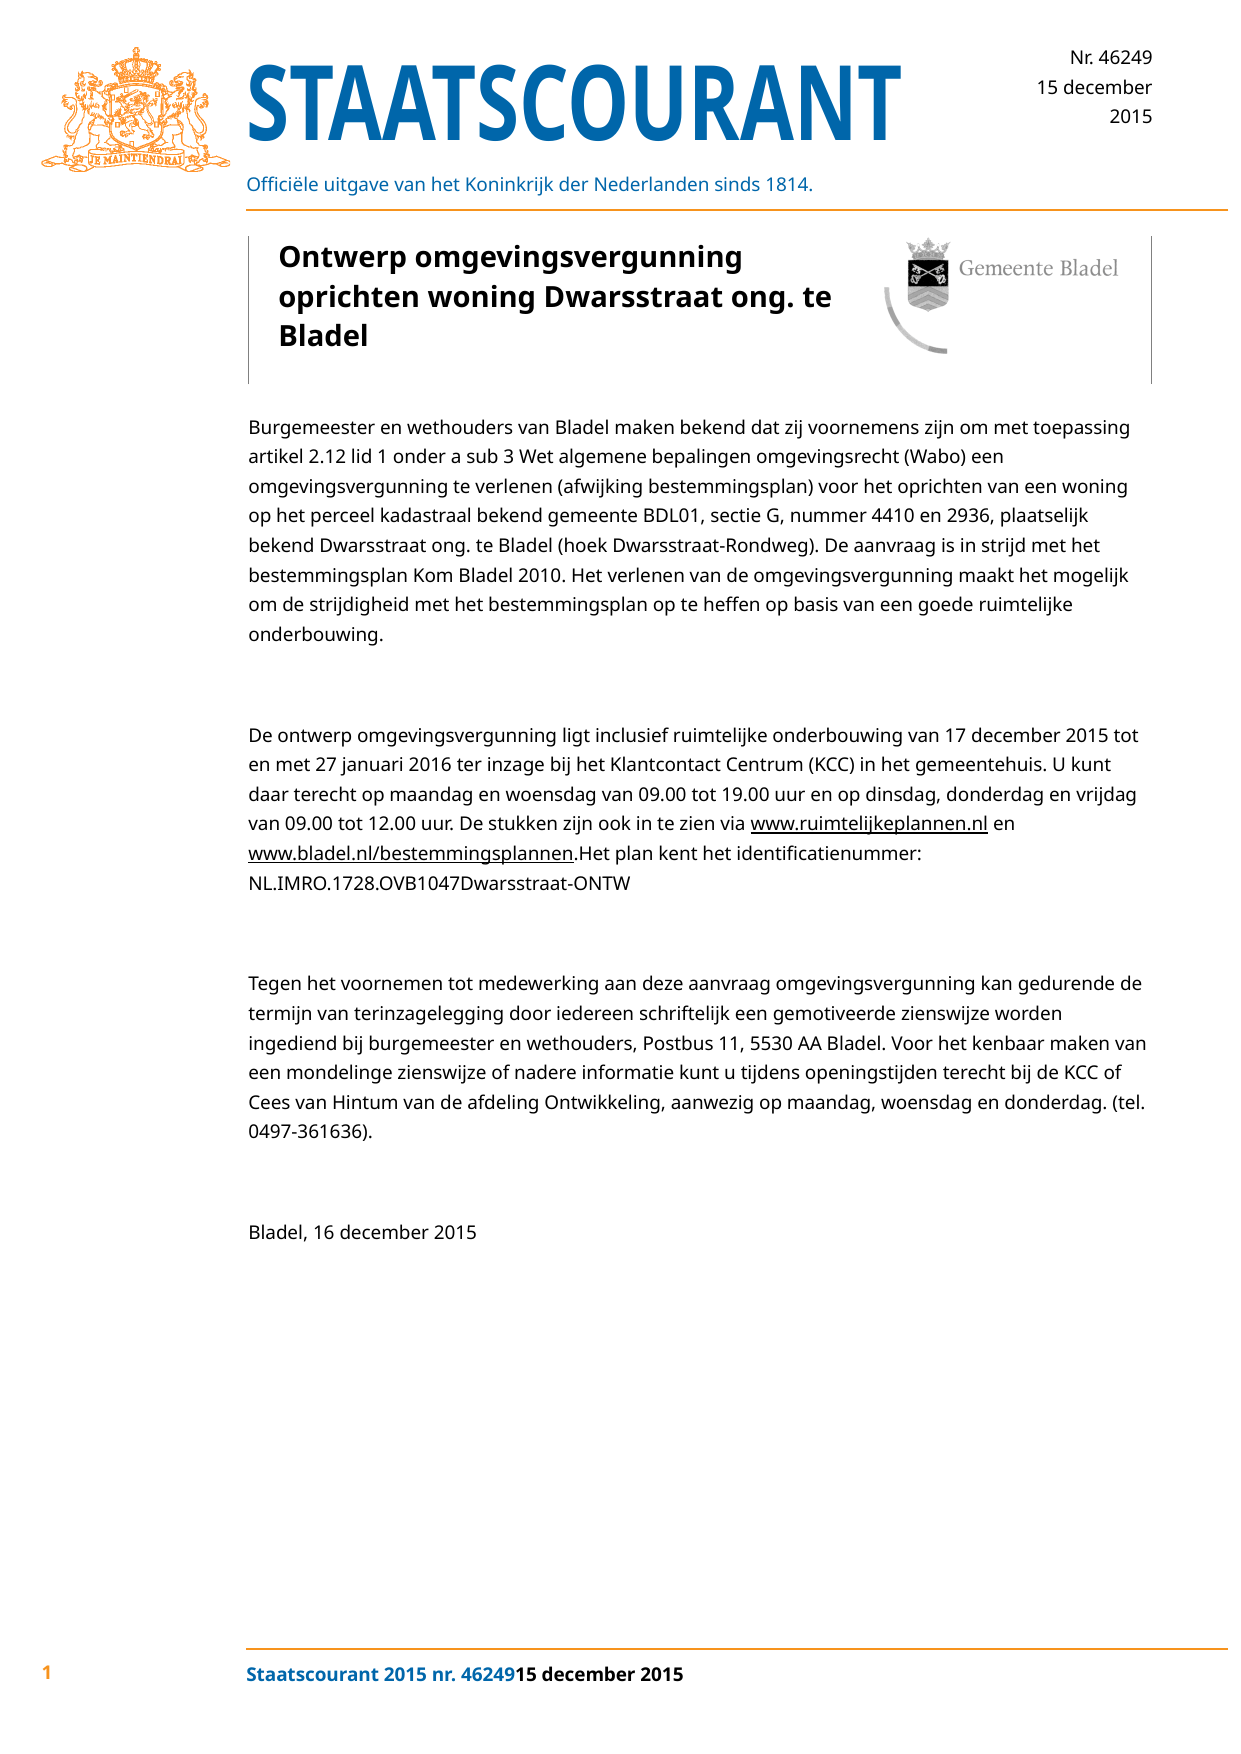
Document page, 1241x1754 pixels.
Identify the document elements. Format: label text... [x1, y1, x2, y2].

text Tegen het voornemen tot medewerking aan deze aanvraag omgevingsvergunning kan gedurende de termijn van terinzagelegging door iedereen schriftelijk een gemotiveerde zienswijze worden ingediend bij burgemeester en wethouders, Postbus 11, 5530 AA Bladel. Voor het kenbaar maken van een mondelinge zienswijze of nadere informatie kunt u tijdens openingstijden terecht bij de KCC of Cees van Hintum van de afdeling Ontwikkeling, aanwezig op maandag, woensdag en donderdag. (tel. 0497-361636). [248, 971, 1152, 1144]
text De ontwerp omgevingsvergunning ligt inclusief ruimtelijke onderbouwing van 17 december 2015 tot en met 27 januari 2016 ter inzage bij het Klantcontact Centrum (KCC) in het gemeentehuis. U kunt daar terecht op maandag en woensdag van 09.00 tot 19.00 uur en op dinsdag, donderdag en vrijdag van 09.00 tot 12.00 uur. De stukken zijn ook in te zien via www.ruimtelijkeplannen.nl en www.bladel.nl/bestemmingsplannen.Het plan kent het identificatienummer: NL.IMRO.1728.OVB1047Dwarsstraat-ONTW [248, 722, 1152, 896]
table_header Ontwerp omgevingsvergunning oprichten woning Dwarsstraat ong. te Bladel [249, 236, 850, 384]
text Bladel, 16 december 2015 [248, 1219, 1152, 1245]
table_header [850, 236, 1151, 384]
picture [41, 47, 231, 172]
picture [882, 236, 1119, 355]
text Burgemeester en wethouders van Bladel maken bekend dat zij voornemens zijn om met toepassing artikel 2.12 lid 1 onder a sub 3 Wet algemene bepalingen omgevingsrecht (Wabo) een omgevingsvergunning te verlenen (afwijking bestemmingsplan) voor het oprichten van een woning op het perceel kadastraal bekend gemeente BDL01, sectie G, nummer 4410 en 2936, plaatselijk bekend Dwarsstraat ong. te Bladel (hoek Dwarsstraat-Rondweg). De aanvraag is in strijd met het bestemmingsplan Kom Bladel 2010. Het verlenen van de omgevingsvergunning maakt het mogelijk om de strijdigheid met het bestemmingsplan op te heffen op basis van een goede ruimtelijke onderbouwing. [248, 414, 1152, 647]
